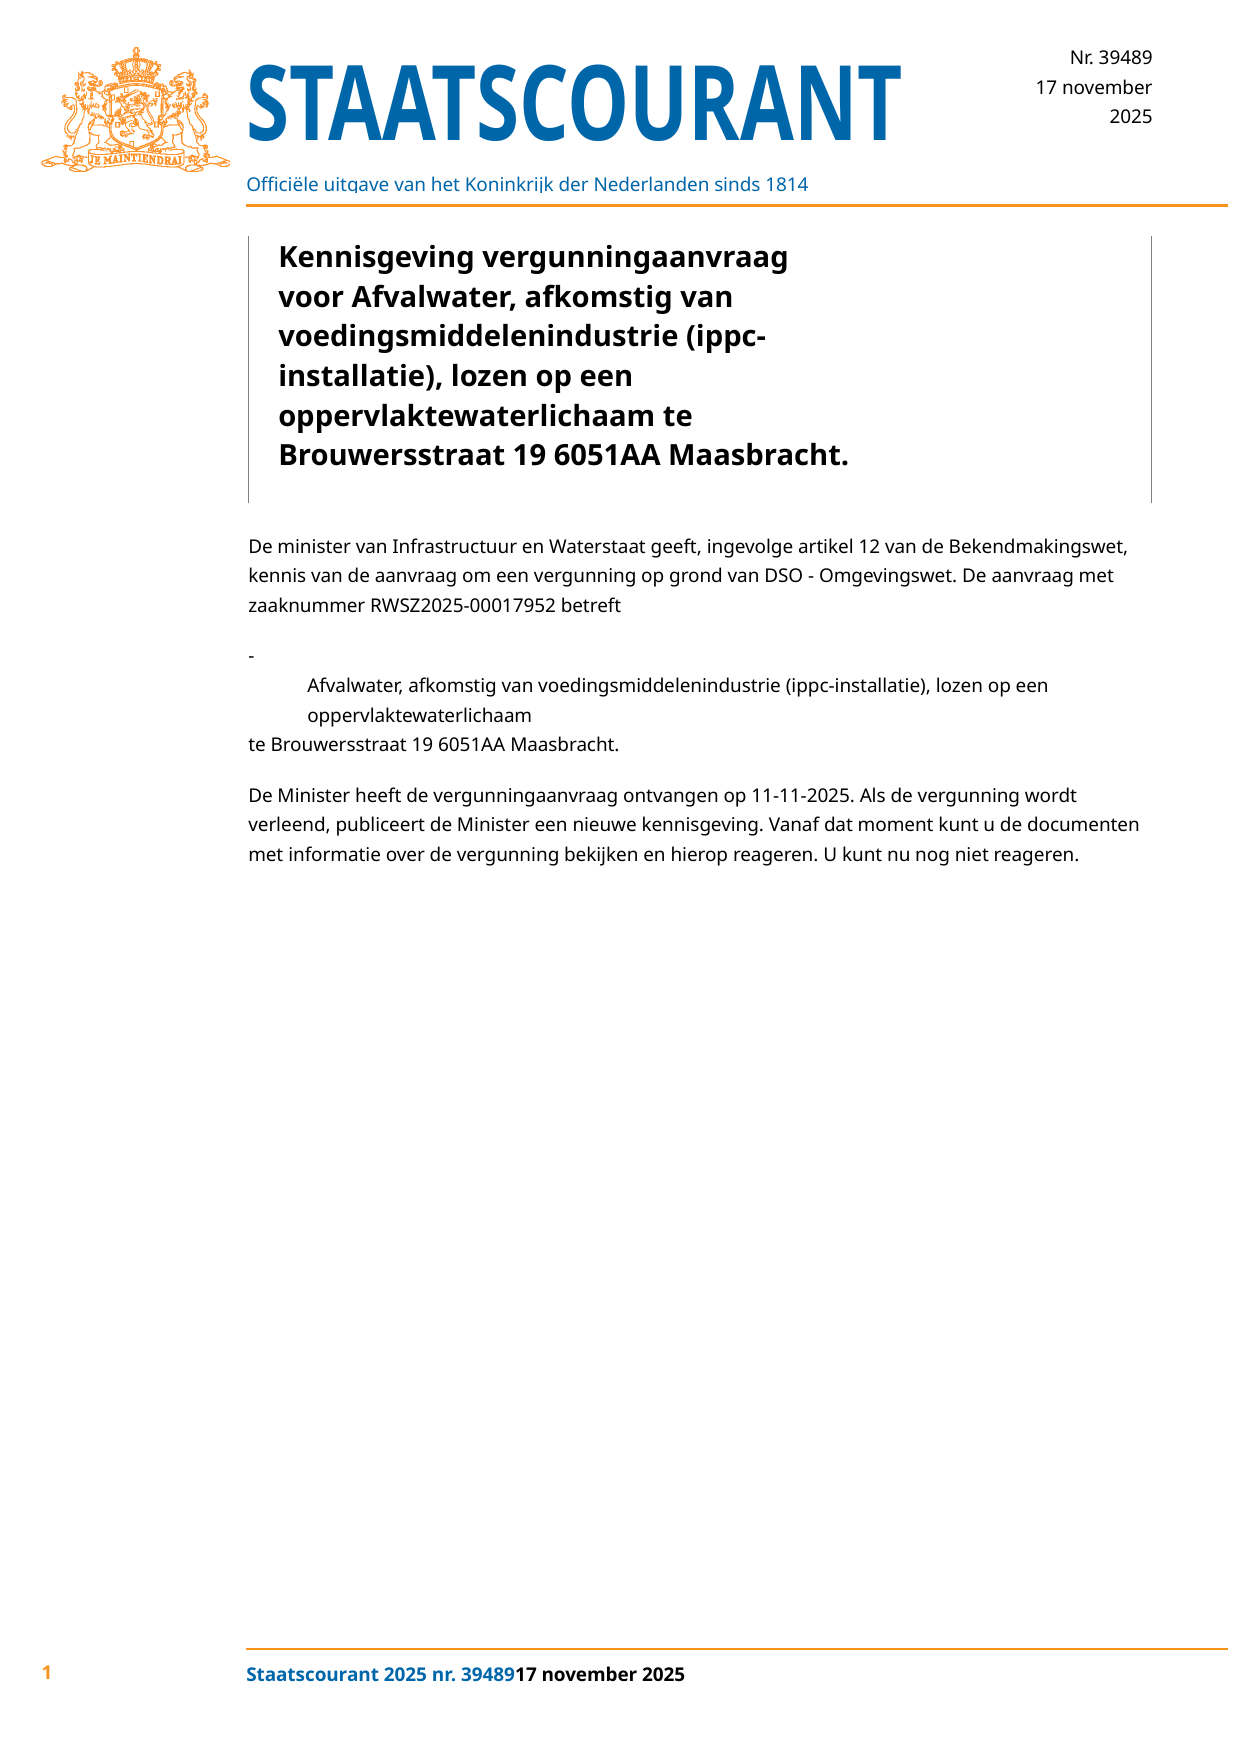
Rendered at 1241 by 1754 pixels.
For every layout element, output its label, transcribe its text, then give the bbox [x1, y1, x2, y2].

table_header Kennisgeving vergunningaanvraag voor Afvalwater, afkomstig van voedingsmiddelenindustrie (ippc-installatie), lozen op een oppervlaktewaterlichaam te Brouwersstraat 19 6051AA Maasbracht. [249, 236, 850, 503]
picture [912, 236, 1090, 414]
text te Brouwersstraat 19 6051AA Maasbracht. [248, 731, 1152, 757]
table_header [850, 236, 912, 413]
text De minister van Infrastructuur en Waterstaat geeft, ingevolge artikel 12 van de Bekendmakingswet, kennis van de aanvraag om een vergunning op grond van DSO - Omgevingswet. De aanvraag met zaaknummer RWSZ2025-00017952 betreft [248, 533, 1152, 618]
table_header [1090, 236, 1151, 413]
list Afvalwater, afkomstig van voedingsmiddelenindustrie (ippc-installatie), lozen op een oppervlaktewaterlichaam [248, 672, 1152, 727]
table_header [850, 414, 1151, 503]
picture [41, 47, 231, 172]
text De Minister heeft de vergunningaanvraag ontvangen op 11-11-2025. Als de vergunning wordt verleend, publiceert de Minister een nieuwe kennisgeving. Vanaf dat moment kunt u de documenten met informatie over de vergunning bekijken en hierop reageren. U kunt nu nog niet reageren. [248, 782, 1152, 867]
